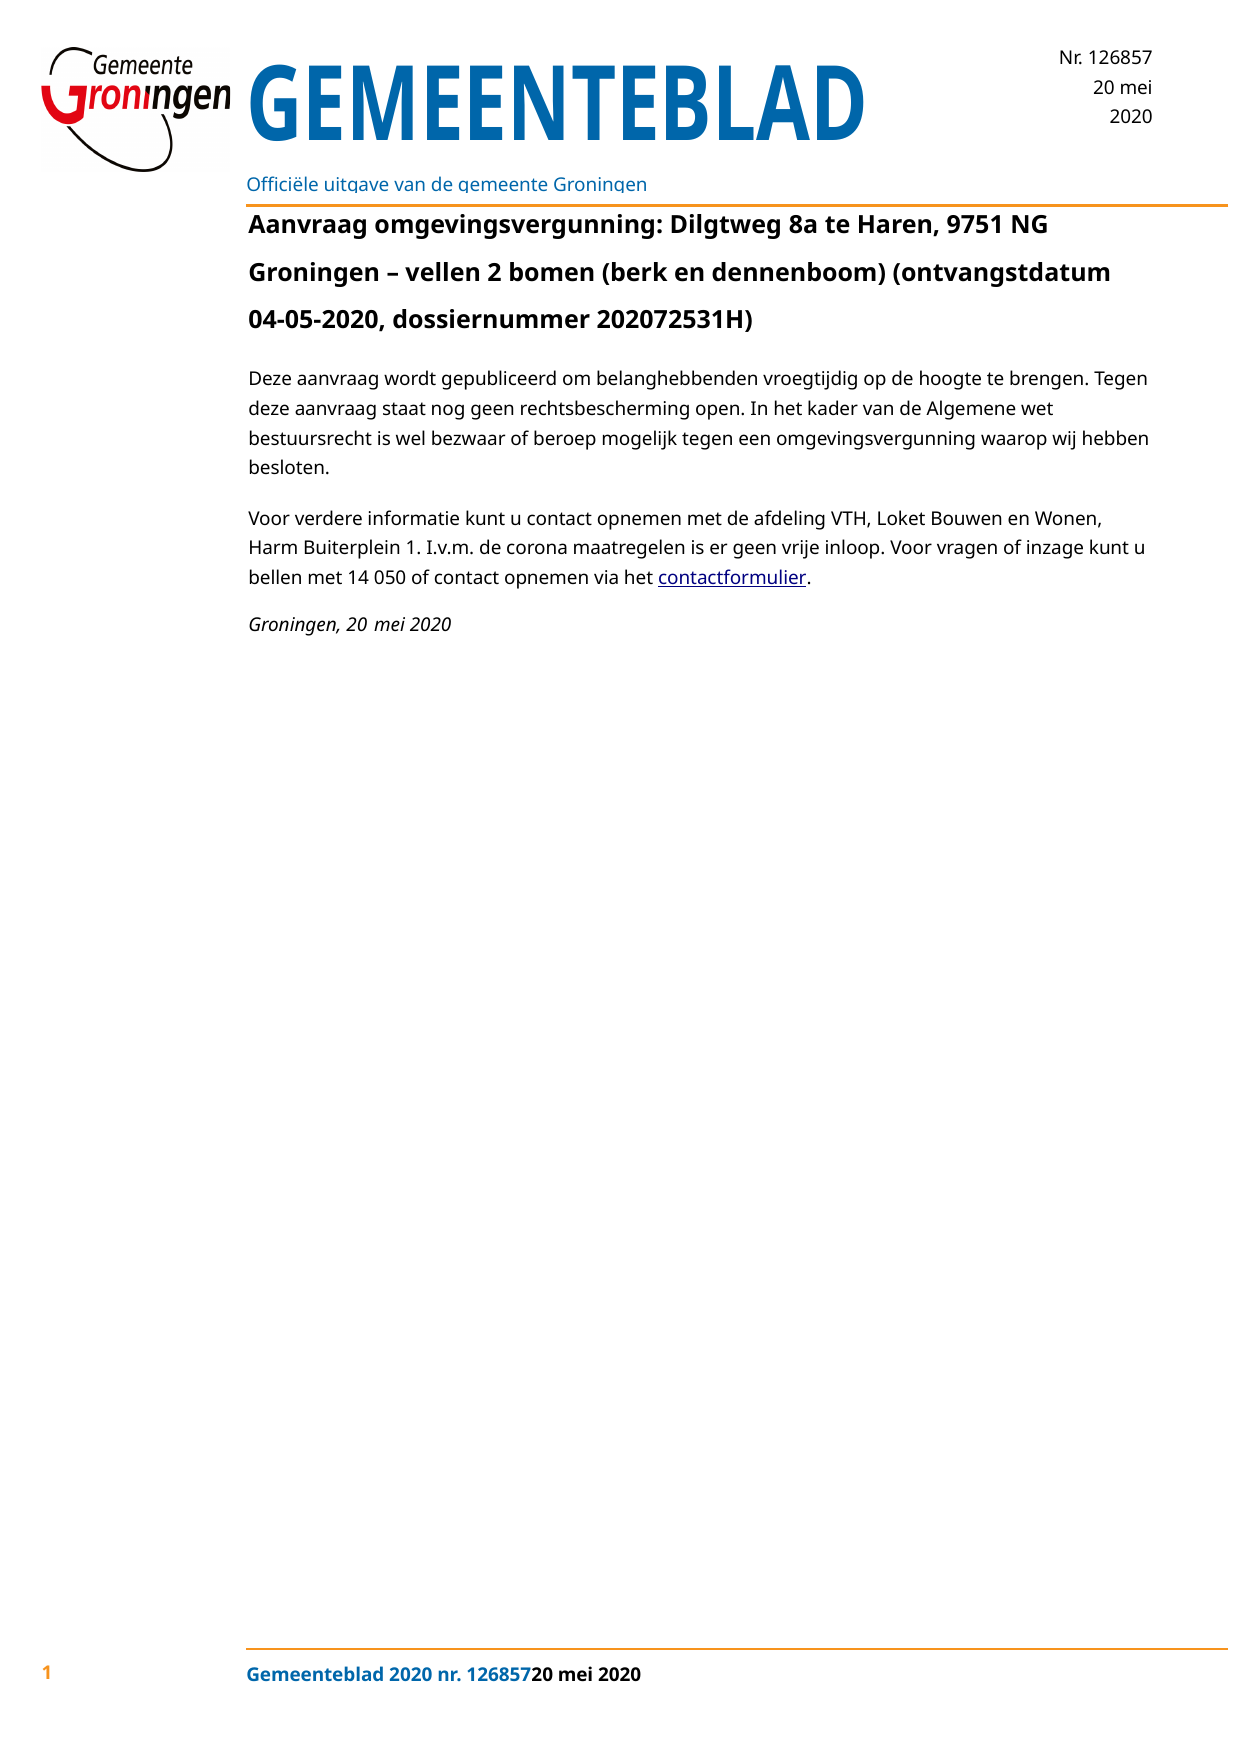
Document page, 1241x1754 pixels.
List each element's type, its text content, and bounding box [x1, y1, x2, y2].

text Aanvraag omgevingsvergunning: Dilgtweg 8a te Haren, 9751 NG Groningen – vellen 2 bomen (berk en dennenboom) (ontvangstdatum 04-05-2020, dossiernummer 202072531H) [248, 207, 1152, 336]
picture [41, 47, 231, 172]
text Voor verdere informatie kunt u contact opnemen met de afdeling VTH, Loket Bouwen en Wonen, Harm Buiterplein 1. I.v.m. de corona maatregelen is er geen vrije inloop. Voor vragen of inzage kunt u bellen met 14 050 of contact opnemen via het contactformulier. [248, 505, 1152, 589]
text Groningen, 20 mei 2020 [248, 612, 1152, 637]
text Deze aanvraag wordt gepubliceerd om belanghebbenden vroegtijdig op de hoogte te brengen. Tegen deze aanvraag staat nog geen rechtsbescherming open. In het kader van de Algemene wet bestuursrecht is wel bezwaar of beroep mogelijk tegen een omgevingsvergunning waarop wij hebben besloten. [248, 366, 1152, 480]
